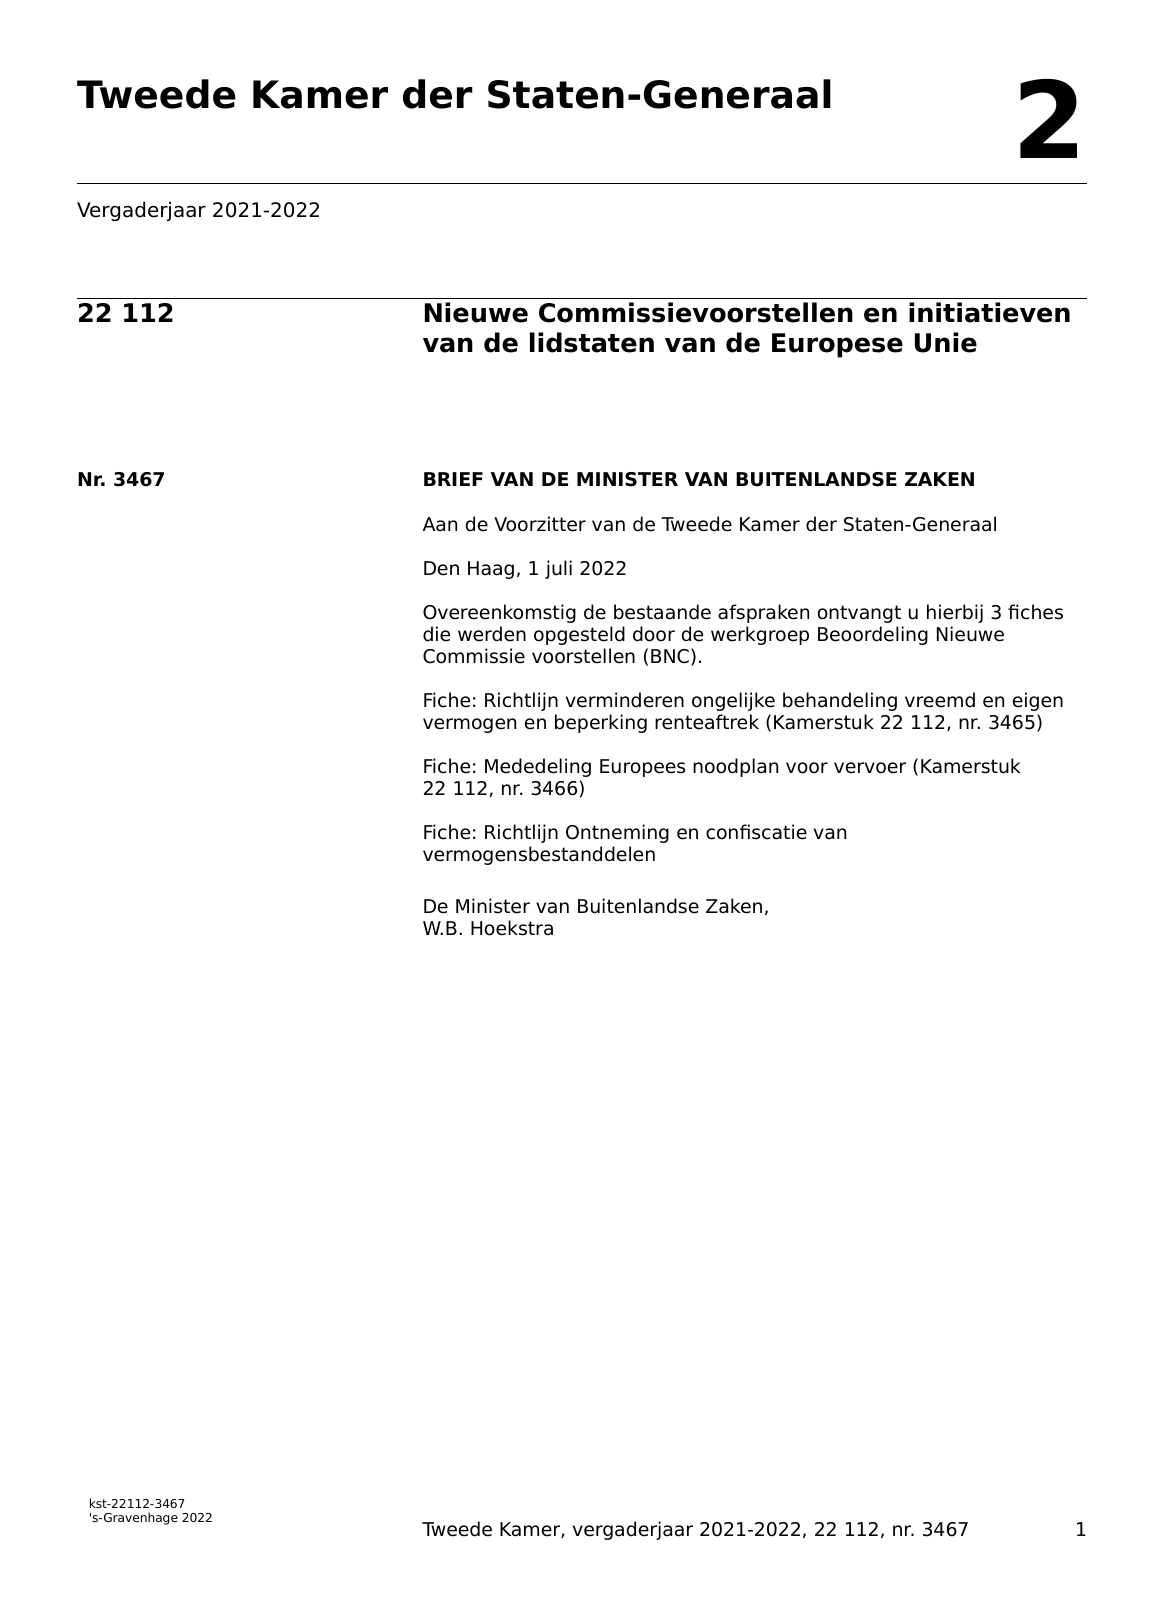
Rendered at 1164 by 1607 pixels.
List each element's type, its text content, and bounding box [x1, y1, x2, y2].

text Fiche: Mededeling Europees noodplan voor vervoer (Kamerstuk 22 112, nr. 3466) [422, 756, 1087, 800]
text Aan de Voorzitter van de Tweede Kamer der Staten-Generaal [422, 513, 1087, 536]
table_cell Vergaderjaar 2021-2022 [77, 184, 1087, 298]
table_header 2 [886, 59, 1087, 183]
text kst-22112-3467 [88, 1497, 323, 1511]
text De Minister van Buitenlandse Zaken, W.B. Hoekstra [422, 896, 1087, 940]
text Fiche: Richtlijn verminderen ongelijke behandeling vreemd en eigen vermogen en beperking renteaftrek (Kamerstuk 22 112, nr. 3465) [422, 690, 1087, 734]
subtitle 22 112 Nieuwe Commissievoorstellen en initiatieven van de lidstaten van de Europese Unie [77, 299, 1087, 358]
text Den Haag, 1 juli 2022 [422, 558, 1087, 580]
subtitle Nr. 3467 BRIEF VAN DE MINISTER VAN BUITENLANDSE ZAKEN [77, 469, 1087, 491]
text Overeenkomstig de bestaande afspraken ontvangt u hierbij 3 fiches die werden opgesteld door de werkgroep Beoordeling Nieuwe Commissie voorstellen (BNC). [422, 602, 1087, 668]
text Fiche: Richtlijn Ontneming en confiscatie van vermogensbestanddelen [422, 822, 1087, 866]
text 's-Gravenhage 2022 [88, 1511, 323, 1525]
table_header Tweede Kamer der Staten-Generaal [77, 59, 886, 183]
